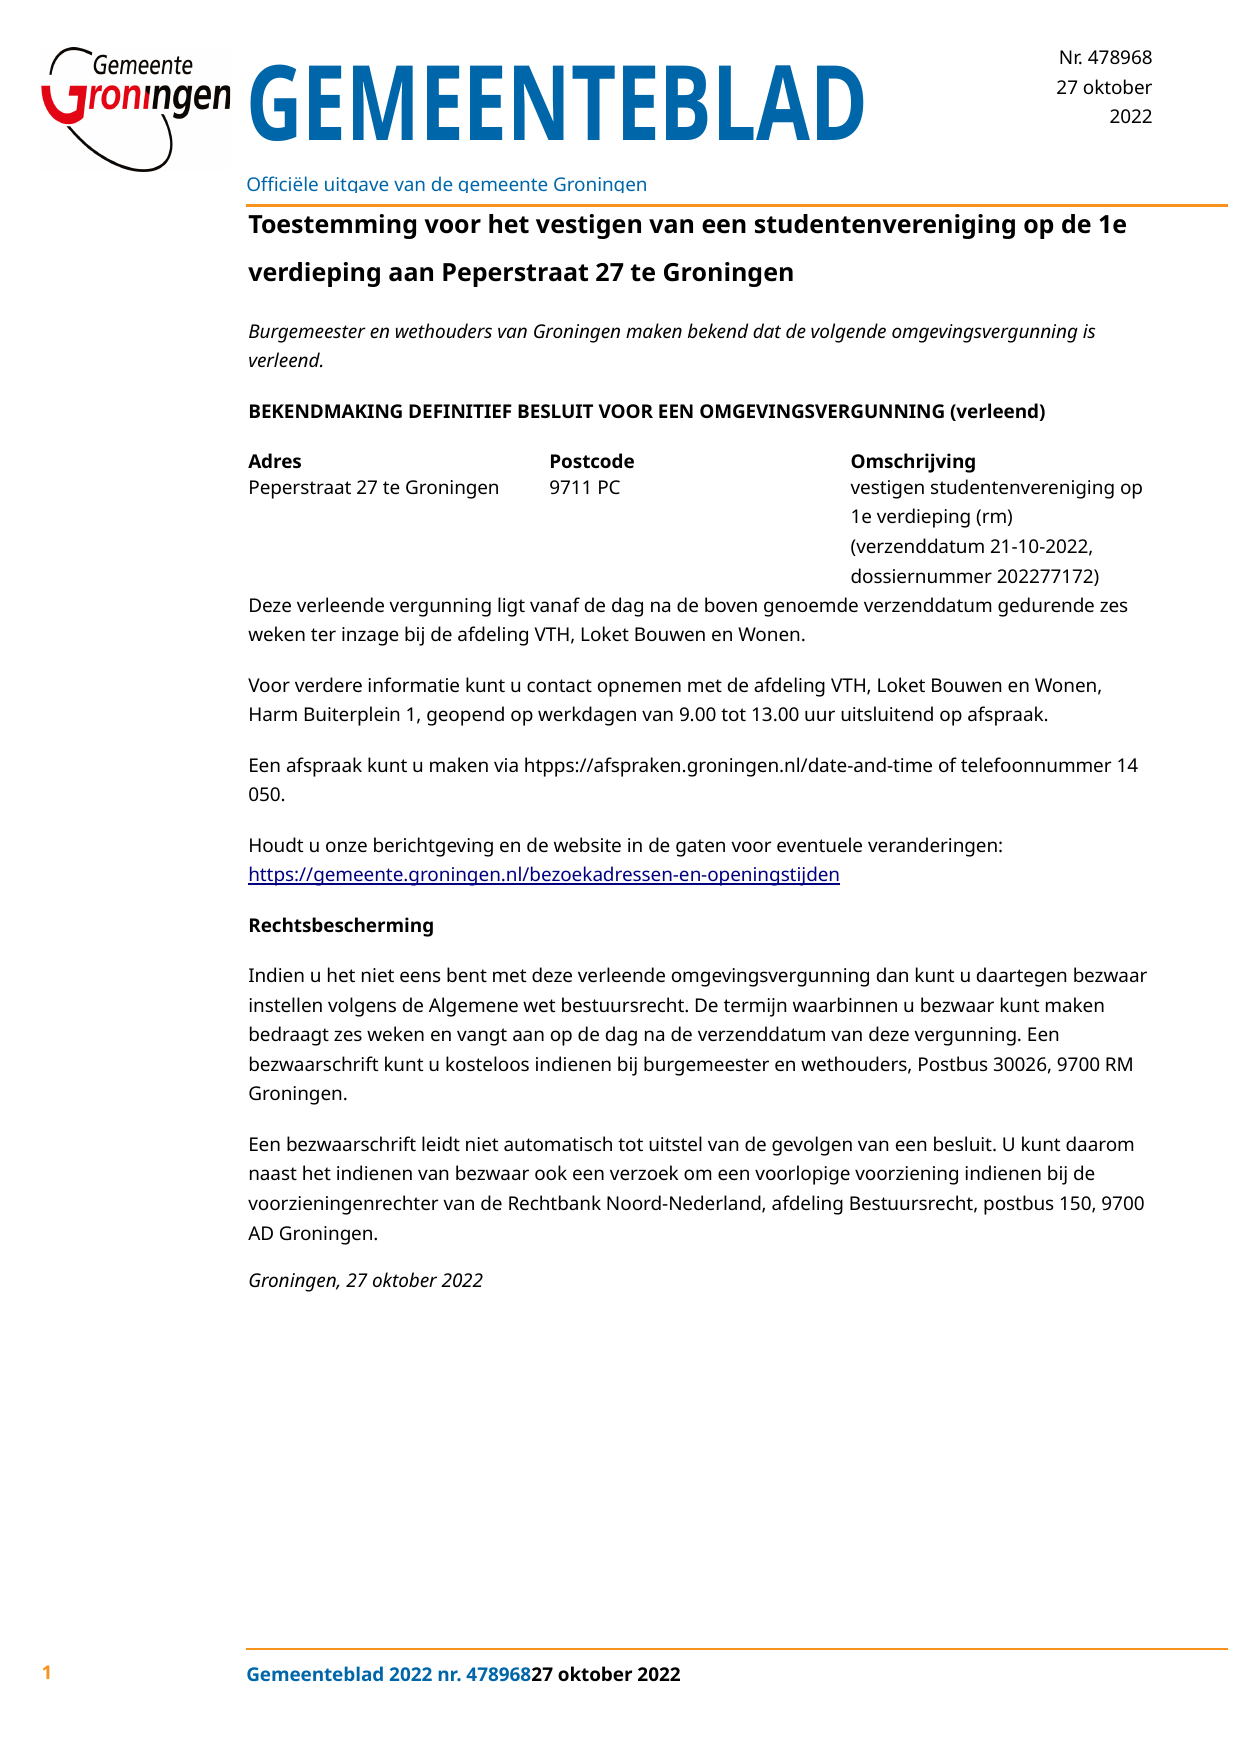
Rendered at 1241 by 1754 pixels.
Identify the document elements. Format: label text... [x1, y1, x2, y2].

text Toestemming voor het vestigen van een studentenvereniging op de 1e verdieping aan Peperstraat 27 te Groningen [248, 207, 1152, 288]
table_cell Peperstraat 27 te Groningen [248, 474, 549, 589]
table_header Adres [248, 449, 549, 474]
text Een afspraak kunt u maken via htpps://afspraken.groningen.nl/date-and-time of telefoonnummer 14 050. [248, 752, 1152, 807]
table_header Omschrijving [850, 449, 1152, 474]
text Houdt u onze berichtgeving en de website in de gaten voor eventuele veranderingen: https://gemeente.groningen.nl/bezoekadressen-en-openingstijden [248, 832, 1152, 887]
text Voor verdere informatie kunt u contact opnemen met de afdeling VTH, Loket Bouwen en Wonen, Harm Buiterplein 1, geopend op werkdagen van 9.00 tot 13.00 uur uitsluitend op afspraak. [248, 672, 1152, 727]
text Deze verleende vergunning ligt vanaf de dag na de boven genoemde verzenddatum gedurende zes weken ter inzage bij de afdeling VTH, Loket Bouwen en Wonen. [248, 592, 1152, 647]
text Burgemeester en wethouders van Groningen maken bekend dat de volgende omgevingsvergunning is verleend. [248, 318, 1152, 373]
picture [41, 47, 231, 172]
text Groningen, 27 oktober 2022 [248, 1268, 1152, 1293]
text Indien u het niet eens bent met deze verleende omgevingsvergunning dan kunt u daartegen bezwaar instellen volgens de Algemene wet bestuursrecht. De termijn waarbinnen u bezwaar kunt maken bedraagt zes weken en vangt aan op de dag na de verzenddatum van deze vergunning. Een bezwaarschrift kunt u kosteloos indienen bij burgemeester en wethouders, Postbus 30026, 9700 RM Groningen. [248, 962, 1152, 1106]
text Rechtsbescherming [248, 912, 1152, 938]
table_header Postcode [549, 449, 850, 474]
text Een bezwaarschrift leidt niet automatisch tot uitstel van de gevolgen van een besluit. U kunt daarom naast het indienen van bezwaar ook een verzoek om een voorlopige voorziening indienen bij de voorzieningenrechter van de Rechtbank Noord-Nederland, afdeling Bestuursrecht, postbus 150, 9700 AD Groningen. [248, 1131, 1152, 1246]
table_cell 9711 PC [549, 474, 850, 589]
table_cell vestigen studentenvereniging op 1e verdieping (rm) (verzenddatum 21-10-2022, dossiernummer 202277172) [850, 474, 1152, 589]
text BEKENDMAKING DEFINITIEF BESLUIT VOOR EEN OMGEVINGSVERGUNNING (verleend) [248, 398, 1152, 424]
